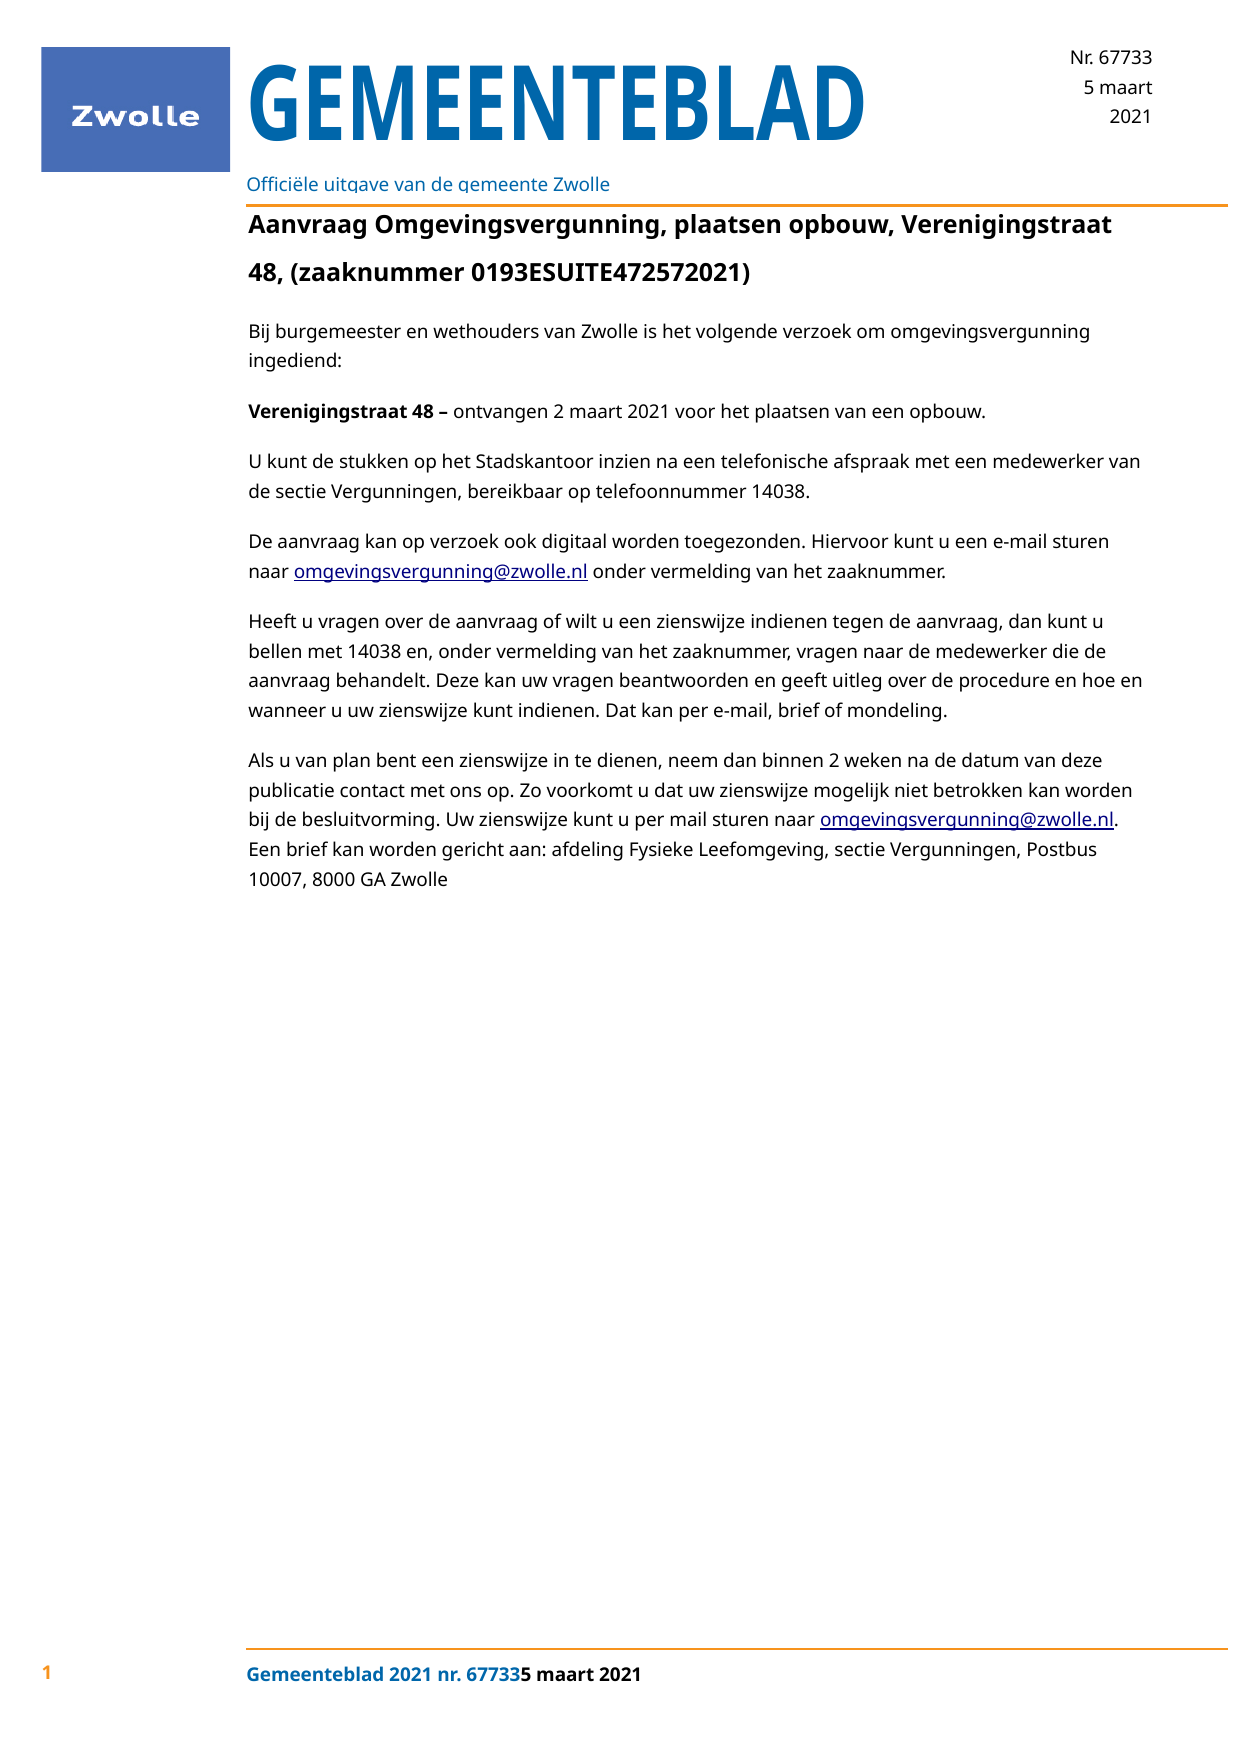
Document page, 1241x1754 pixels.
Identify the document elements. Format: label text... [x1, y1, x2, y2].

picture [41, 47, 231, 172]
text Heeft u vragen over de aanvraag of wilt u een zienswijze indienen tegen de aanvraag, dan kunt u bellen met 14038 en, onder vermelding van het zaaknummer, vragen naar de medewerker die de aanvraag behandelt. Deze kan uw vragen beantwoorden en geeft uitleg over de procedure en hoe en wanneer u uw zienswijze kunt indienen. Dat kan per e-mail, brief of mondeling. [248, 608, 1152, 723]
text Als u van plan bent een zienswijze in te dienen, neem dan binnen 2 weken na de datum van deze publicatie contact met ons op. Zo voorkomt u dat uw zienswijze mogelijk niet betrokken kan worden bij de besluitvorming. Uw zienswijze kunt u per mail sturen naar omgevingsvergunning@zwolle.nl. Een brief kan worden gericht aan: afdeling Fysieke Leefomgeving, sectie Vergunningen, Postbus 10007, 8000 GA Zwolle [248, 747, 1152, 892]
text Bij burgemeester en wethouders van Zwolle is het volgende verzoek om omgevingsvergunning ingediend: [248, 318, 1152, 373]
text De aanvraag kan op verzoek ook digitaal worden toegezonden. Hiervoor kunt u een e-mail sturen naar omgevingsvergunning@zwolle.nl onder vermelding van het zaaknummer. [248, 528, 1152, 584]
text Aanvraag Omgevingsvergunning, plaatsen opbouw, Verenigingstraat 48, (zaaknummer 0193ESUITE472572021) [248, 207, 1152, 288]
text U kunt de stukken op het Stadskantoor inzien na een telefonische afspraak met een medewerker van de sectie Vergunningen, bereikbaar op telefoonnummer 14038. [248, 448, 1152, 504]
text Verenigingstraat 48 – ontvangen 2 maart 2021 voor het plaatsen van een opbouw. [248, 398, 1152, 424]
